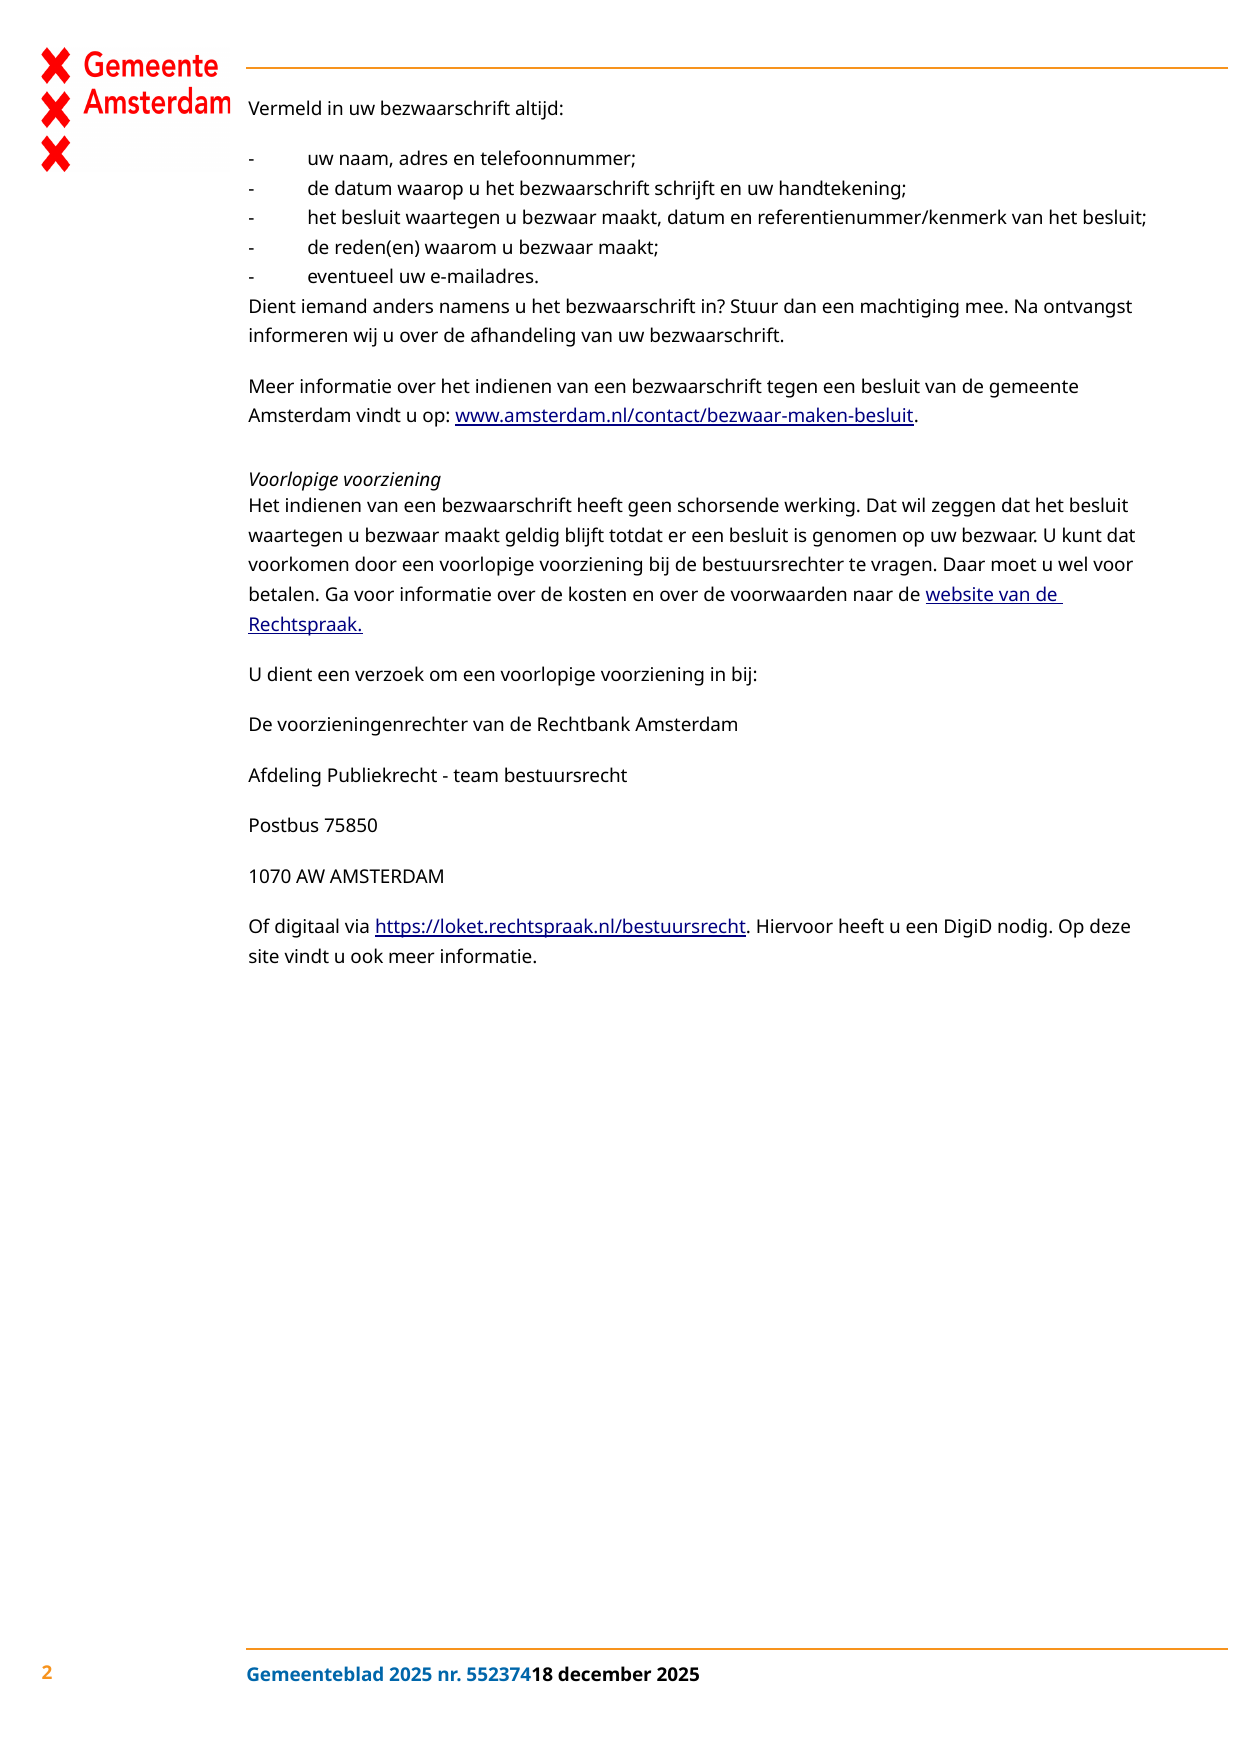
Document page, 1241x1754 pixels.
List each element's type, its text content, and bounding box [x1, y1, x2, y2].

text Of digitaal via https://loket.rechtspraak.nl/bestuursrecht. Hiervoor heeft u een DigiD nodig. Op deze site vindt u ook meer informatie. [248, 913, 1152, 968]
picture [41, 47, 231, 172]
list het besluit waartegen u bezwaar maakt, datum en referentienummer/kenmerk van het besluit; [248, 204, 1152, 230]
text 1070 AW AMSTERDAM [248, 863, 1152, 888]
list uw naam, adres en telefoonnummer; [248, 145, 1152, 171]
text Afdeling Publiekrecht - team bestuursrecht [248, 762, 1152, 788]
text Vermeld in uw bezwaarschrift altijd: [248, 95, 1152, 121]
text U dient een verzoek om een voorlopige voorziening in bij: [248, 661, 1152, 687]
text Postbus 75850 [248, 812, 1152, 838]
list de reden(en) waarom u bezwaar maakt; [248, 234, 1152, 260]
text Voorlopige voorziening [248, 467, 1152, 492]
text Het indienen van een bezwaarschrift heeft geen schorsende werking. Dat wil zeggen dat het besluit waartegen u bezwaar maakt geldig blijft totdat er een besluit is genomen op uw bezwaar. U kunt dat voorkomen door een voorlopige voorziening bij de bestuursrechter te vragen. Daar moet u wel voor betalen. Ga voor informatie over de kosten en over de voorwaarden naar de website van de Rechtspraak. [248, 492, 1152, 636]
list de datum waarop u het bezwaarschrift schrijft en uw handtekening; [248, 175, 1152, 201]
text Meer informatie over het indienen van een bezwaarschrift tegen een besluit van de gemeente Amsterdam vindt u op: www.amsterdam.nl/contact/bezwaar-maken-besluit. [248, 373, 1152, 428]
text De voorzieningenrechter van de Rechtbank Amsterdam [248, 712, 1152, 737]
list eventueel uw e-mailadres. [248, 263, 1152, 289]
text Dient iemand anders namens u het bezwaarschrift in? Stuur dan een machtiging mee. Na ontvangst informeren wij u over de afhandeling van uw bezwaarschrift. [248, 293, 1152, 348]
